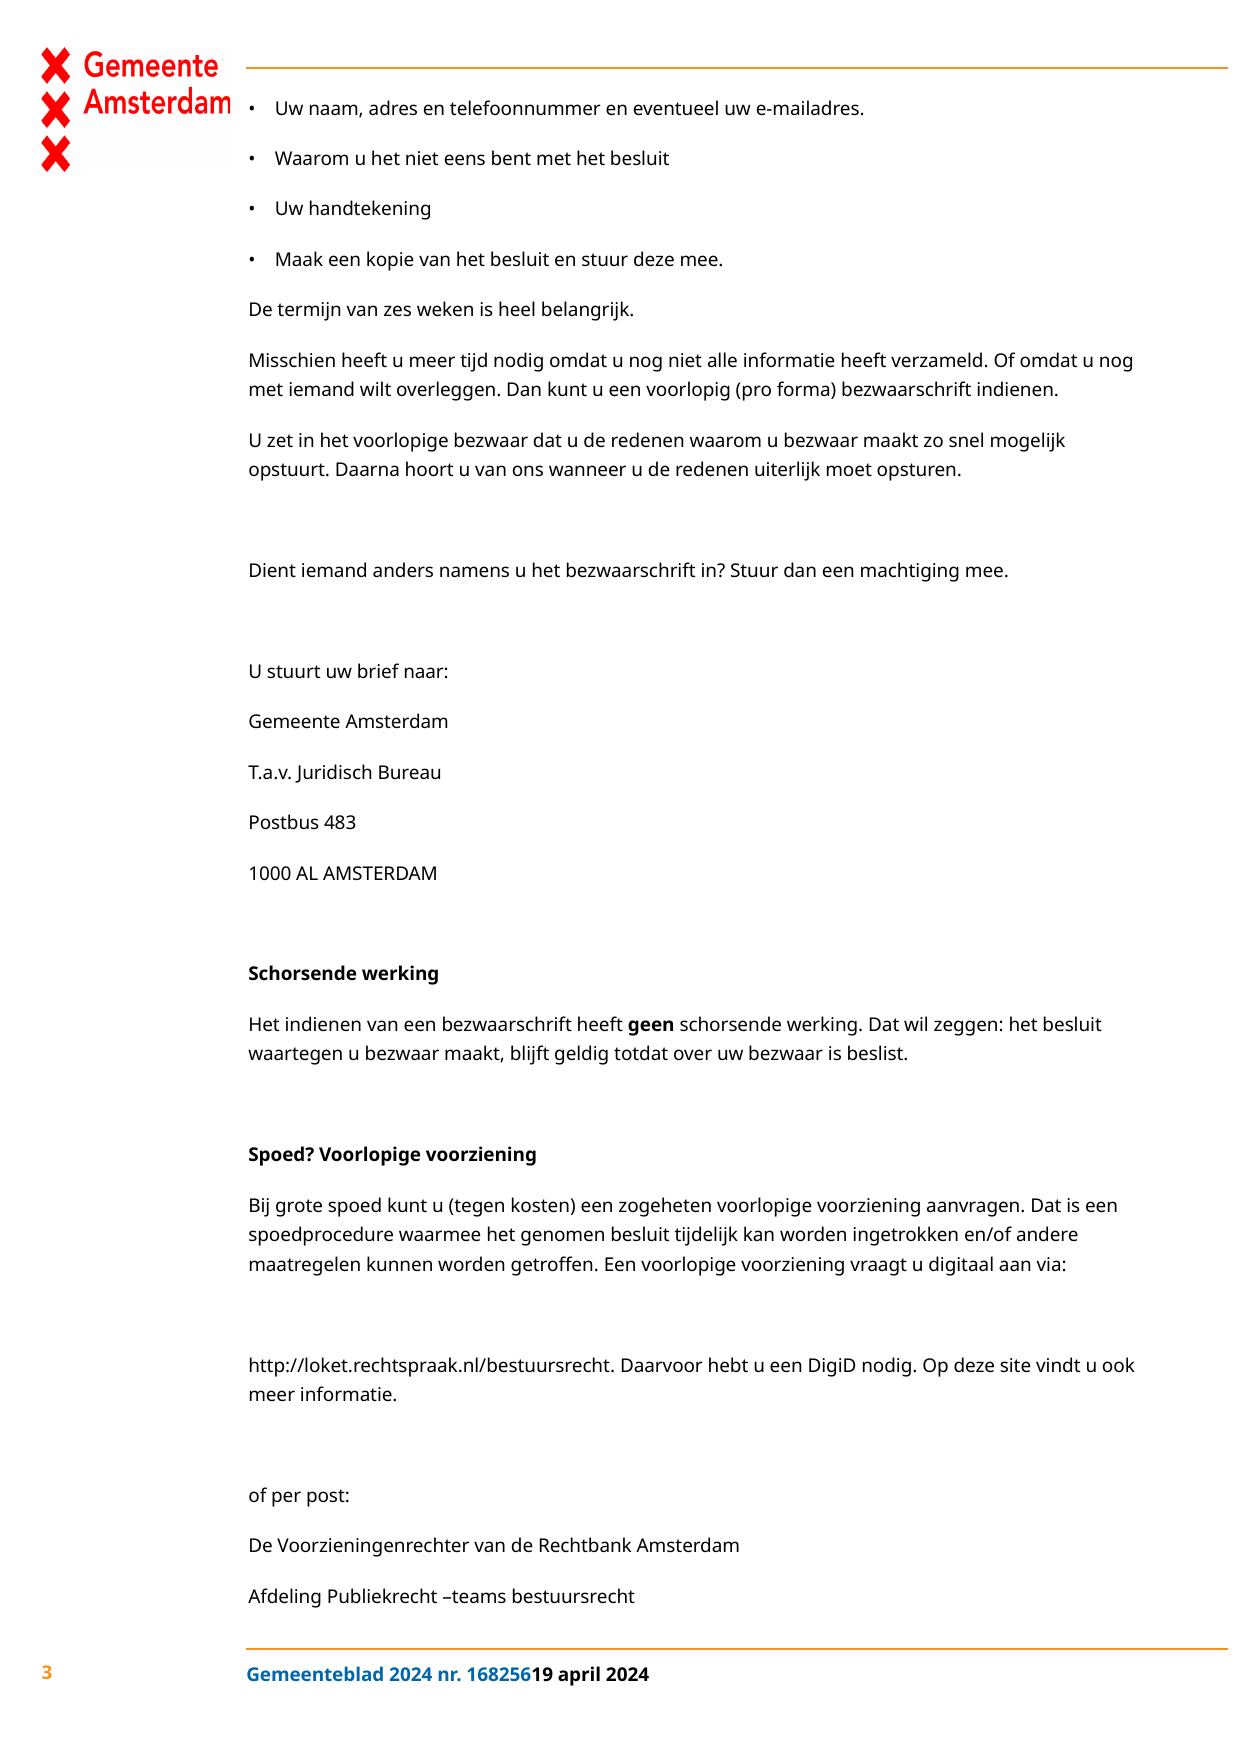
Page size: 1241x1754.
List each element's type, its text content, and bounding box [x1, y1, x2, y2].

text • Maak een kopie van het besluit en stuur deze mee. [248, 246, 1152, 272]
text Misschien heeft u meer tijd nodig omdat u nog niet alle informatie heeft verzameld. Of omdat u nog met iemand wilt overleggen. Dan kunt u een voorlopig (pro forma) bezwaarschrift indienen. [248, 347, 1152, 402]
text U stuurt uw brief naar: [248, 658, 1152, 684]
text of per post: [248, 1482, 1152, 1508]
text T.a.v. Juridisch Bureau [248, 759, 1152, 785]
text De Voorzieningenrechter van de Rechtbank Amsterdam [248, 1533, 1152, 1558]
text De termijn van zes weken is heel belangrijk. [248, 296, 1152, 322]
text Spoed? Voorlopige voorziening [248, 1141, 1152, 1167]
text • Uw handtekening [248, 196, 1152, 221]
text Bij grote spoed kunt u (tegen kosten) een zogeheten voorlopige voorziening aanvragen. Dat is een spoedprocedure waarmee het genomen besluit tijdelijk kan worden ingetrokken en/of andere maatregelen kunnen worden getroffen. Een voorlopige voorziening vraagt u digitaal aan via: [248, 1192, 1152, 1277]
text • Waarom u het niet eens bent met het besluit [248, 145, 1152, 171]
text Afdeling Publiekrecht –teams bestuursrecht [248, 1583, 1152, 1609]
text • Uw naam, adres en telefoonnummer en eventueel uw e-mailadres. [248, 95, 1152, 121]
text Het indienen van een bezwaarschrift heeft geen schorsende werking. Dat wil zeggen: het besluit waartegen u bezwaar maakt, blijft geldig totdat over uw bezwaar is beslist. [248, 1011, 1152, 1066]
text Postbus 483 [248, 809, 1152, 835]
text Dient iemand anders namens u het bezwaarschrift in? Stuur dan een machtiging mee. [248, 557, 1152, 583]
text U zet in het voorlopige bezwaar dat u de redenen waarom u bezwaar maakt zo snel mogelijk opstuurt. Daarna hoort u van ons wanneer u de redenen uiterlijk moet opsturen. [248, 427, 1152, 482]
text Gemeente Amsterdam [248, 708, 1152, 734]
text http://loket.rechtspraak.nl/bestuursrecht. Daarvoor hebt u een DigiD nodig. Op deze site vindt u ook meer informatie. [248, 1352, 1152, 1407]
text 1000 AL AMSTERDAM [248, 860, 1152, 886]
text Schorsende werking [248, 961, 1152, 986]
picture [41, 47, 231, 172]
